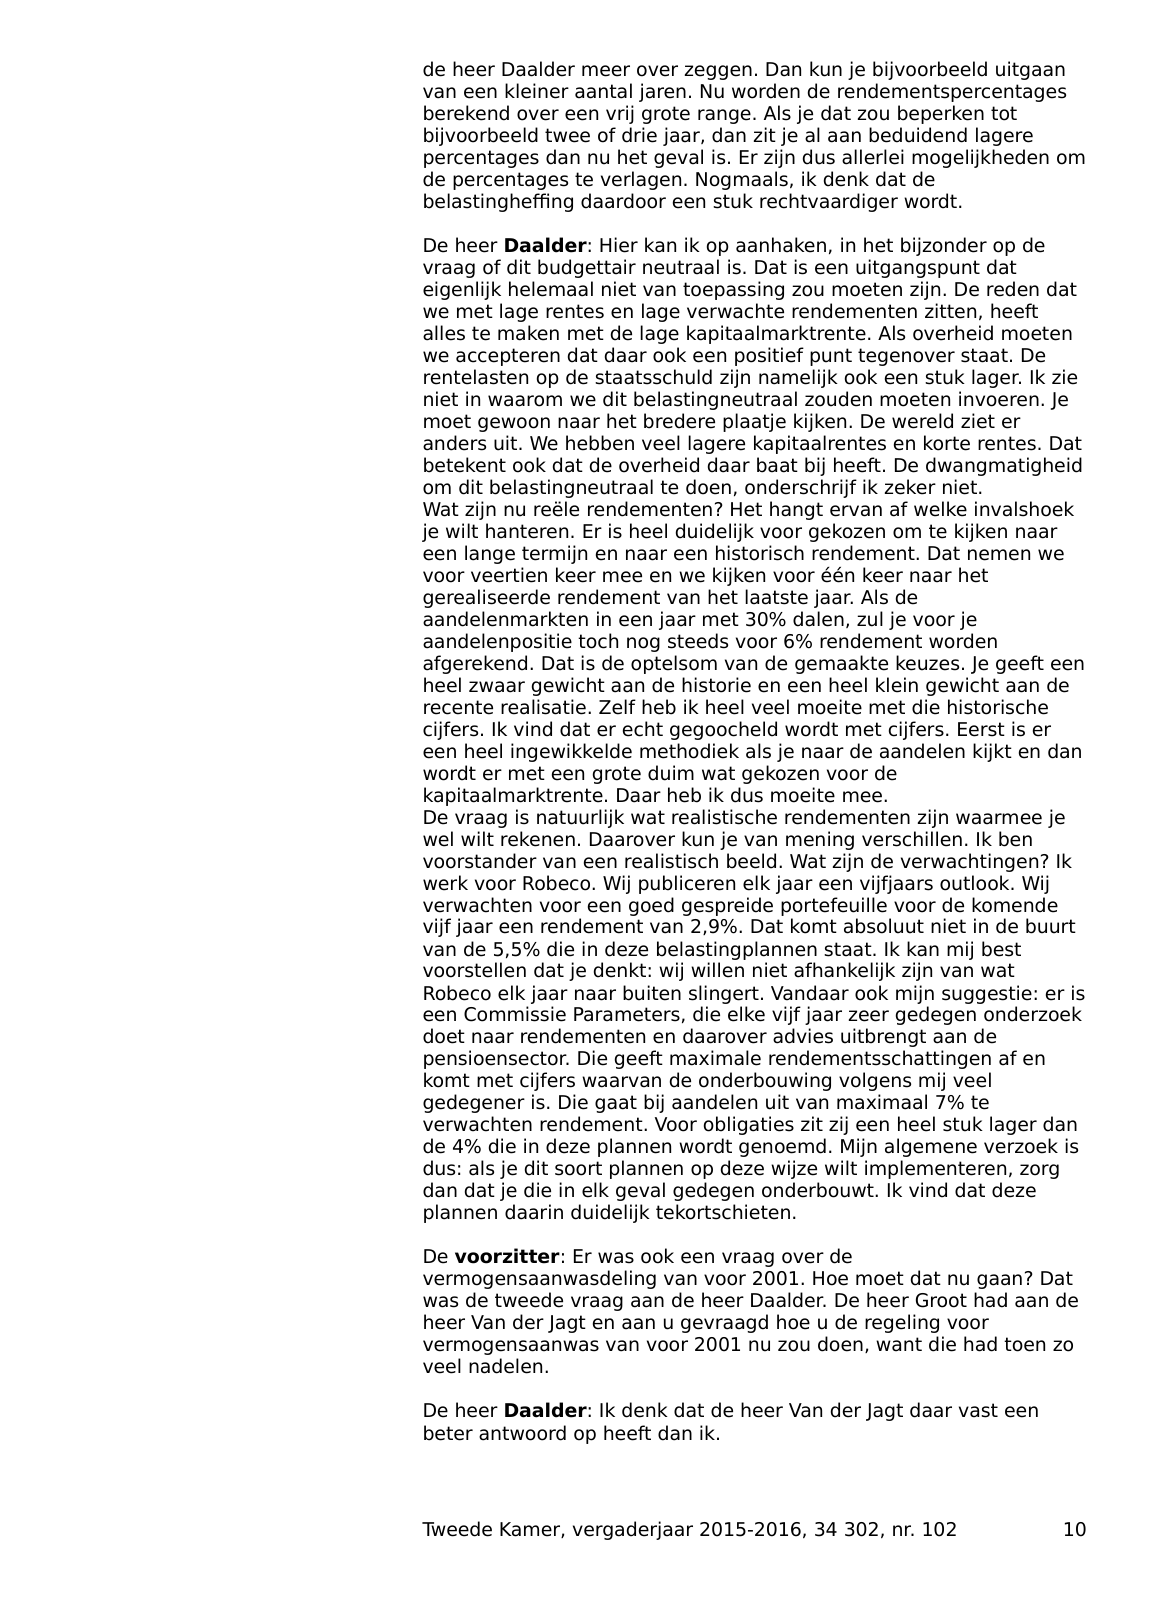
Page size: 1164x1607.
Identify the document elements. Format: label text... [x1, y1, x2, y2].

text Wat zijn nu reële rendementen? Het hangt ervan af welke invalshoek je wilt hanteren. Er is heel duidelijk voor gekozen om te kijken naar een lange termijn en naar een historisch rendement. Dat nemen we voor veertien keer mee en we kijken voor één keer naar het gerealiseerde rendement van het laatste jaar. Als de aandelenmarkten in een jaar met 30% dalen, zul je voor je aandelenpositie toch nog steeds voor 6% rendement worden afgerekend. Dat is de optelsom van de gemaakte keuzes. Je geeft een heel zwaar gewicht aan de historie en een heel klein gewicht aan de recente realisatie. Zelf heb ik heel veel moeite met die historische cijfers. Ik vind dat er echt gegoocheld wordt met cijfers. Eerst is er een heel ingewikkelde methodiek als je naar de aandelen kijkt en dan wordt er met een grote duim wat gekozen voor de kapitaalmarktrente. Daar heb ik dus moeite mee. [422, 499, 1087, 807]
text de heer Daalder meer over zeggen. Dan kun je bijvoorbeeld uitgaan van een kleiner aantal jaren. Nu worden de rendementspercentages berekend over een vrij grote range. Als je dat zou beperken tot bijvoorbeeld twee of drie jaar, dan zit je al aan beduidend lagere percentages dan nu het geval is. Er zijn dus allerlei mogelijkheden om de percentages te verlagen. Nogmaals, ik denk dat de belastingheffing daardoor een stuk rechtvaardiger wordt. [422, 59, 1087, 213]
text De heer Daalder: Ik denk dat de heer Van der Jagt daar vast een beter antwoord op heeft dan ik. [422, 1400, 1087, 1444]
text De heer Daalder: Hier kan ik op aanhaken, in het bijzonder op de vraag of dit budgettair neutraal is. Dat is een uitgangspunt dat eigenlijk helemaal niet van toepassing zou moeten zijn. De reden dat we met lage rentes en lage verwachte rendementen zitten, heeft alles te maken met de lage kapitaalmarktrente. Als overheid moeten we accepteren dat daar ook een positief punt tegenover staat. De rentelasten op de staatsschuld zijn namelijk ook een stuk lager. Ik zie niet in waarom we dit belastingneutraal zouden moeten invoeren. Je moet gewoon naar het bredere plaatje kijken. De wereld ziet er anders uit. We hebben veel lagere kapitaalrentes en korte rentes. Dat betekent ook dat de overheid daar baat bij heeft. De dwangmatigheid om dit belastingneutraal te doen, onderschrijf ik zeker niet. [422, 235, 1087, 499]
text De vraag is natuurlijk wat realistische rendementen zijn waarmee je wel wilt rekenen. Daarover kun je van mening verschillen. Ik ben voorstander van een realistisch beeld. Wat zijn de verwachtingen? Ik werk voor Robeco. Wij publiceren elk jaar een vijfjaars outlook. Wij verwachten voor een goed gespreide portefeuille voor de komende vijf jaar een rendement van 2,9%. Dat komt absoluut niet in de buurt van de 5,5% die in deze belastingplannen staat. Ik kan mij best voorstellen dat je denkt: wij willen niet afhankelijk zijn van wat Robeco elk jaar naar buiten slingert. Vandaar ook mijn suggestie: er is een Commissie Parameters, die elke vijf jaar zeer gedegen onderzoek doet naar rendementen en daarover advies uitbrengt aan de pensioensector. Die geeft maximale rendementsschattingen af en komt met cijfers waarvan de onderbouwing volgens mij veel gedegener is. Die gaat bij aandelen uit van maximaal 7% te verwachten rendement. Voor obligaties zit zij een heel stuk lager dan de 4% die in deze plannen wordt genoemd. Mijn algemene verzoek is dus: als je dit soort plannen op deze wijze wilt implementeren, zorg dan dat je die in elk geval gedegen onderbouwt. Ik vind dat deze plannen daarin duidelijk tekortschieten. [422, 807, 1087, 1224]
text De voorzitter: Er was ook een vraag over de vermogensaanwasdeling van voor 2001. Hoe moet dat nu gaan? Dat was de tweede vraag aan de heer Daalder. De heer Groot had aan de heer Van der Jagt en aan u gevraagd hoe u de regeling voor vermogensaanwas van voor 2001 nu zou doen, want die had toen zo veel nadelen. [422, 1246, 1087, 1378]
